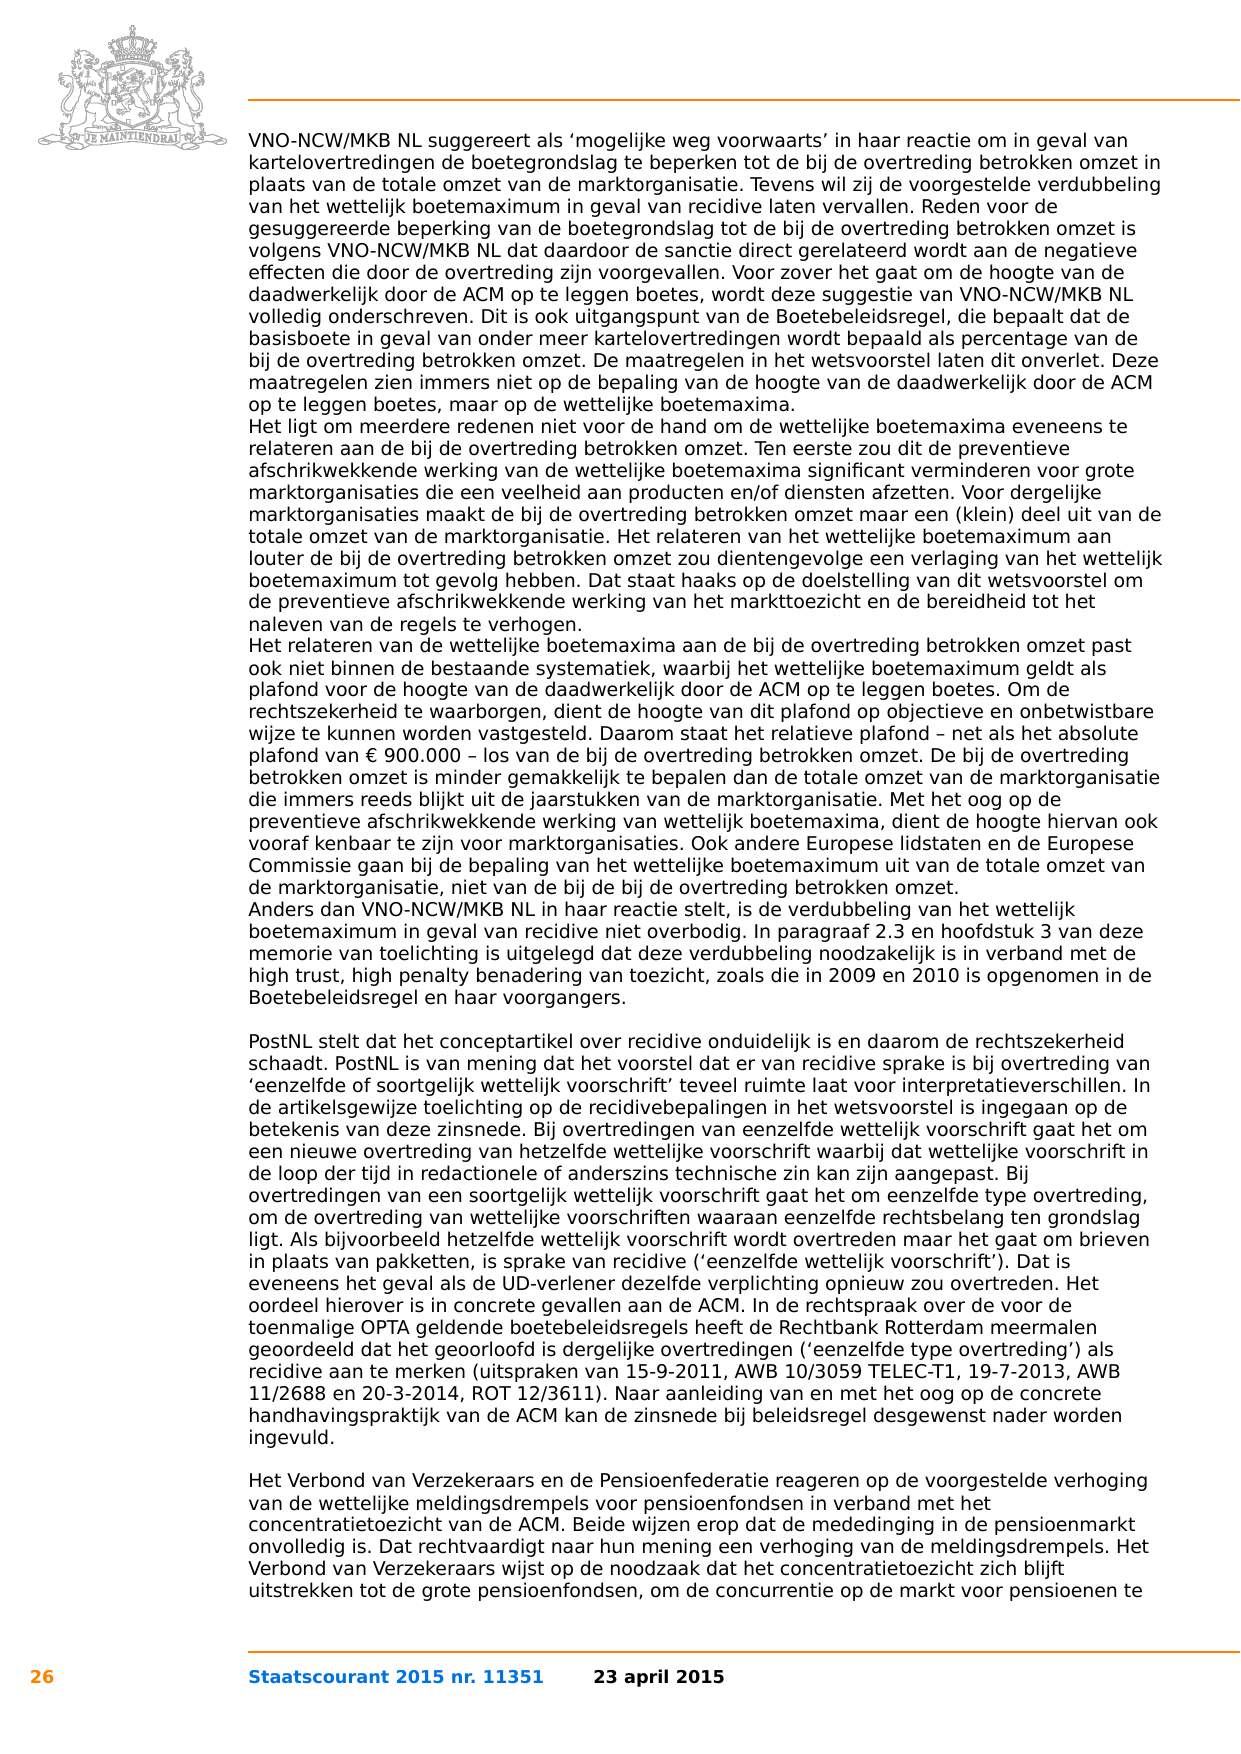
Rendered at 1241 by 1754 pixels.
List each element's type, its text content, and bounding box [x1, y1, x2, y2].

text Het Verbond van Verzekeraars en de Pensioenfederatie reageren op de voorgestelde verhoging van de wettelijke meldingsdrempels voor pensioenfondsen in verband met het concentratietoezicht van de ACM. Beide wijzen erop dat de mededinging in de pensioenmarkt onvolledig is. Dat rechtvaardigt naar hun mening een verhoging van de meldingsdrempels. Het Verbond van Verzekeraars wijst op de noodzaak dat het concentratietoezicht zich blijft uitstrekken tot de grote pensioenfondsen, om de concurrentie op de markt voor pensioenen te [248, 1470, 1163, 1602]
picture [38, 25, 227, 150]
text PostNL stelt dat het conceptartikel over recidive onduidelijk is en daarom de rechtszekerheid schaadt. PostNL is van mening dat het voorstel dat er van recidive sprake is bij overtreding van ‘eenzelfde of soortgelijk wettelijk voorschrift’ teveel ruimte laat voor interpretatieverschillen. In de artikelsgewijze toelichting op de recidivebepalingen in het wetsvoorstel is ingegaan op de betekenis van deze zinsnede. Bij overtredingen van eenzelfde wettelijk voorschrift gaat het om een nieuwe overtreding van hetzelfde wettelijke voorschrift waarbij dat wettelijke voorschrift in de loop der tijd in redactionele of anderszins technische zin kan zijn aangepast. Bij overtredingen van een soortgelijk wettelijk voorschrift gaat het om eenzelfde type overtreding, om de overtreding van wettelijke voorschriften waaraan eenzelfde rechtsbelang ten grondslag ligt. Als bijvoorbeeld hetzelfde wettelijk voorschrift wordt overtreden maar het gaat om brieven in plaats van pakketten, is sprake van recidive (‘eenzelfde wettelijk voorschrift’). Dat is eveneens het geval als de UD-verlener dezelfde verplichting opnieuw zou overtreden. Het oordeel hierover is in concrete gevallen aan de ACM. In de rechtspraak over de voor de toenmalige OPTA geldende boetebeleidsregels heeft de Rechtbank Rotterdam meermalen geoordeeld dat het geoorloofd is dergelijke overtredingen (‘eenzelfde type overtreding’) als recidive aan te merken (uitspraken van 15-9-2011, AWB 10/3059 TELEC-T1, 19-7-2013, AWB 11/2688 en 20-3-2014, ROT 12/3611). Naar aanleiding van en met het oog op de concrete handhavingspraktijk van de ACM kan de zinsnede bij beleidsregel desgewenst nader worden ingevuld. [248, 1031, 1163, 1448]
text Anders dan VNO-NCW/MKB NL in haar reactie stelt, is de verdubbeling van het wettelijk boetemaximum in geval van recidive niet overbodig. In paragraaf 2.3 en hoofdstuk 3 van deze memorie van toelichting is uitgelegd dat deze verdubbeling noodzakelijk is in verband met de high trust, high penalty benadering van toezicht, zoals die in 2009 en 2010 is opgenomen in de Boetebeleidsregel en haar voorgangers. [248, 899, 1163, 1009]
text Het relateren van de wettelijke boetemaxima aan de bij de overtreding betrokken omzet past ook niet binnen de bestaande systematiek, waarbij het wettelijke boetemaximum geldt als plafond voor de hoogte van de daadwerkelijk door de ACM op te leggen boetes. Om de rechtszekerheid te waarborgen, dient de hoogte van dit plafond op objectieve en onbetwistbare wijze te kunnen worden vastgesteld. Daarom staat het relatieve plafond – net als het absolute plafond van € 900.000 – los van de bij de overtreding betrokken omzet. De bij de overtreding betrokken omzet is minder gemakkelijk te bepalen dan de totale omzet van de marktorganisatie die immers reeds blijkt uit de jaarstukken van de marktorganisatie. Met het oog op de preventieve afschrikwekkende werking van wettelijk boetemaxima, dient de hoogte hiervan ook vooraf kenbaar te zijn voor marktorganisaties. Ook andere Europese lidstaten en de Europese Commissie gaan bij de bepaling van het wettelijke boetemaximum uit van de totale omzet van de marktorganisatie, niet van de bij de bij de overtreding betrokken omzet. [248, 635, 1163, 899]
text Het ligt om meerdere redenen niet voor de hand om de wettelijke boetemaxima eveneens te relateren aan de bij de overtreding betrokken omzet. Ten eerste zou dit de preventieve afschrikwekkende werking van de wettelijke boetemaxima significant verminderen voor grote marktorganisaties die een veelheid aan producten en/of diensten afzetten. Voor dergelijke marktorganisaties maakt de bij de overtreding betrokken omzet maar een (klein) deel uit van de totale omzet van de marktorganisatie. Het relateren van het wettelijke boetemaximum aan louter de bij de overtreding betrokken omzet zou dientengevolge een verlaging van het wettelijk boetemaximum tot gevolg hebben. Dat staat haaks op de doelstelling van dit wetsvoorstel om de preventieve afschrikwekkende werking van het markttoezicht en de bereidheid tot het naleven van de regels te verhogen. [248, 416, 1163, 635]
text VNO-NCW/MKB NL suggereert als ‘mogelijke weg voorwaarts’ in haar reactie om in geval van kartelovertredingen de boetegrondslag te beperken tot de bij de overtreding betrokken omzet in plaats van de totale omzet van de marktorganisatie. Tevens wil zij de voorgestelde verdubbeling van het wettelijk boetemaximum in geval van recidive laten vervallen. Reden voor de gesuggereerde beperking van de boetegrondslag tot de bij de overtreding betrokken omzet is volgens VNO-NCW/MKB NL dat daardoor de sanctie direct gerelateerd wordt aan de negatieve effecten die door de overtreding zijn voorgevallen. Voor zover het gaat om de hoogte van de daadwerkelijk door de ACM op te leggen boetes, wordt deze suggestie van VNO-NCW/MKB NL volledig onderschreven. Dit is ook uitgangspunt van de Boetebeleidsregel, die bepaalt dat de basisboete in geval van onder meer kartelovertredingen wordt bepaald als percentage van de bij de overtreding betrokken omzet. De maatregelen in het wetsvoorstel laten dit onverlet. Deze maatregelen zien immers niet op de bepaling van de hoogte van de daadwerkelijk door de ACM op te leggen boetes, maar op de wettelijke boetemaxima. [248, 130, 1163, 416]
